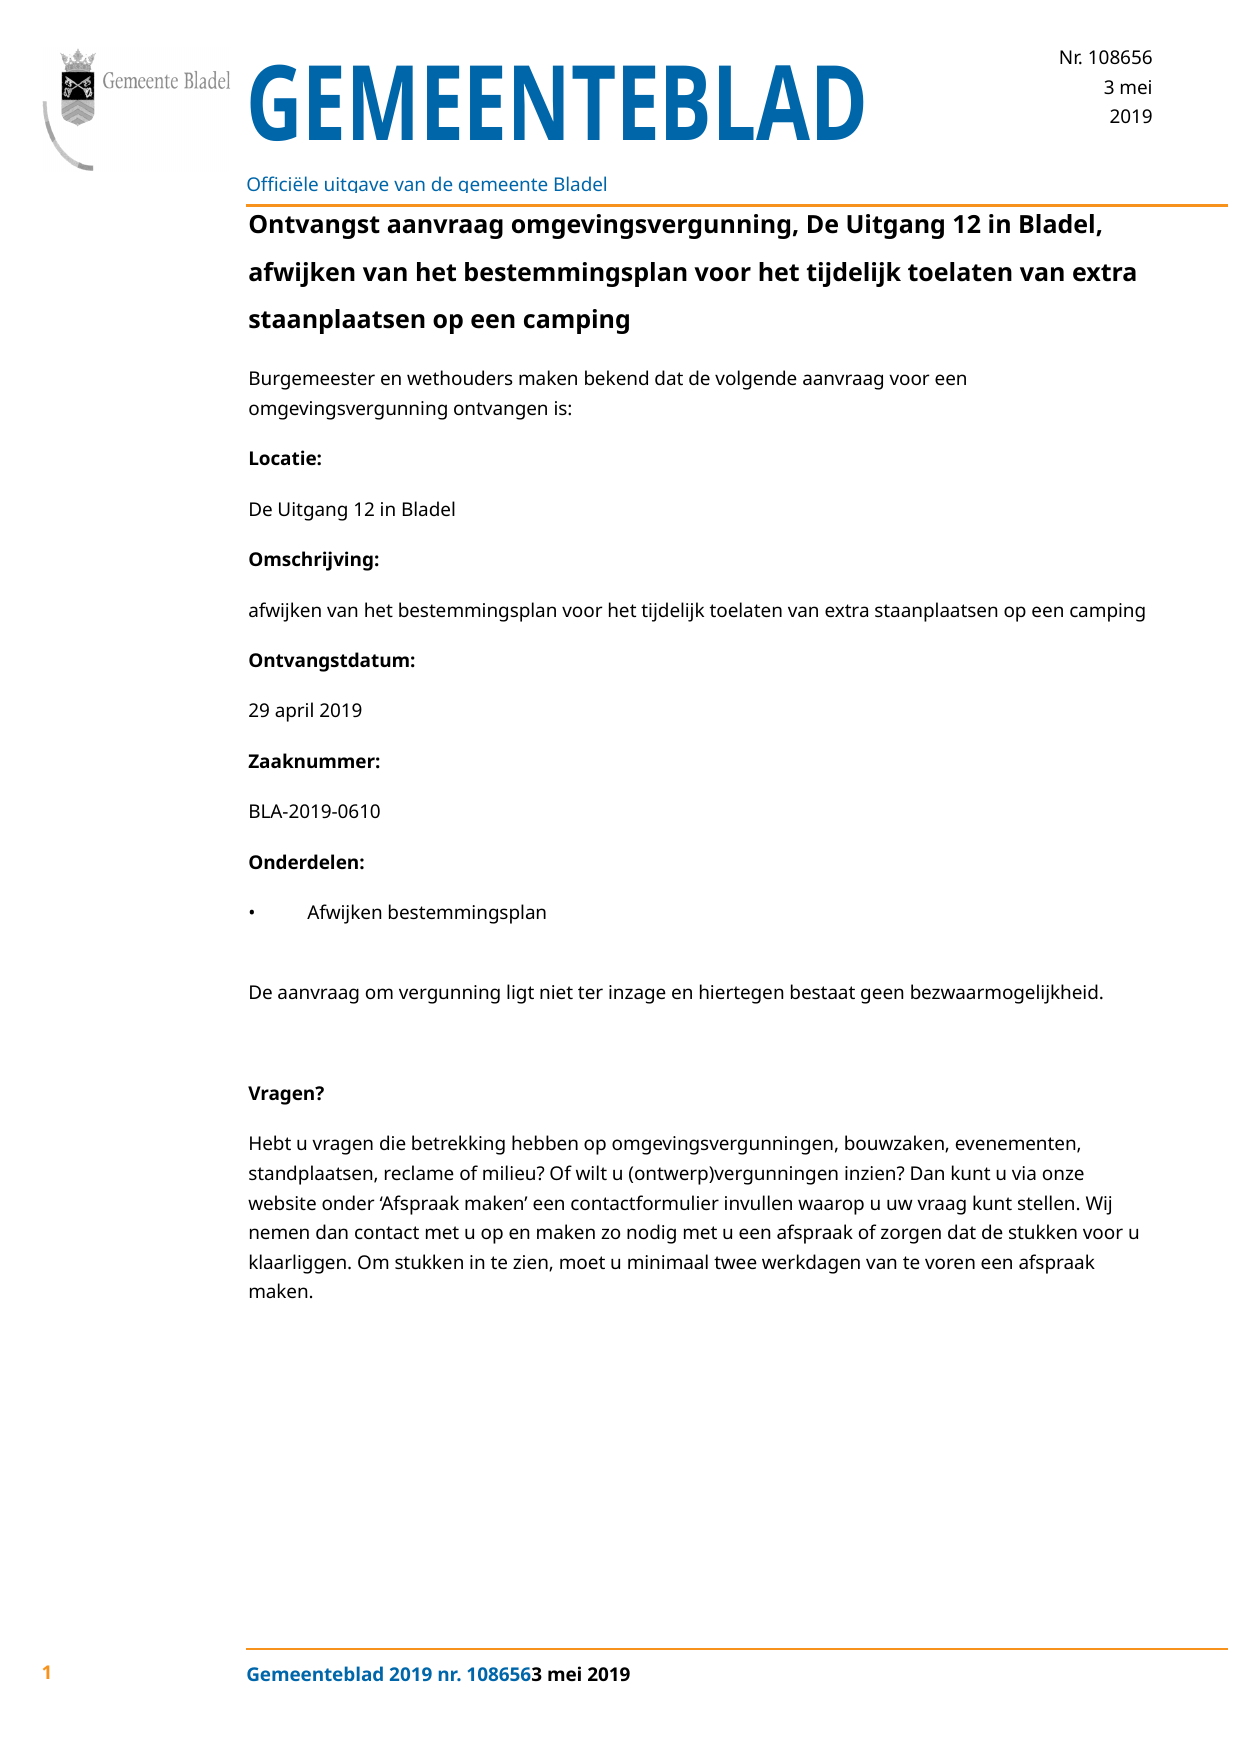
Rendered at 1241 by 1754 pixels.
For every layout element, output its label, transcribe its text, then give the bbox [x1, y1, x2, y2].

text Ontvangst aanvraag omgevingsvergunning, De Uitgang 12 in Bladel, afwijken van het bestemmingsplan voor het tijdelijk toelaten van extra staanplaatsen op een camping [248, 207, 1152, 336]
text De Uitgang 12 in Bladel [248, 496, 1152, 522]
text afwijken van het bestemmingsplan voor het tijdelijk toelaten van extra staanplaatsen op een camping [248, 597, 1152, 622]
text 29 april 2019 [248, 698, 1152, 723]
text Ontvangstdatum: [248, 647, 1152, 673]
list Afwijken bestemmingsplan [248, 899, 1152, 925]
text BLA-2019-0610 [248, 798, 1152, 824]
text Burgemeester en wethouders maken bekend dat de volgende aanvraag voor een omgevingsvergunning ontvangen is: [248, 366, 1152, 421]
text Onderdelen: [248, 849, 1152, 874]
text Omschrijving: [248, 546, 1152, 572]
text Hebt u vragen die betrekking hebben op omgevingsvergunningen, bouwzaken, evenementen, standplaatsen, reclame of milieu? Of wilt u (ontwerp)vergunningen inzien? Dan kunt u via onze website onder ‘Afspraak maken’ een contactformulier invullen waarop u uw vraag kunt stellen. Wij nemen dan contact met u op en maken zo nodig met u een afspraak of zorgen dat de stukken voor u klaarliggen. Om stukken in te zien, moet u minimaal twee werkdagen van te voren een afspraak maken. [248, 1131, 1152, 1304]
text Locatie: [248, 446, 1152, 471]
picture [41, 47, 231, 172]
text De aanvraag om vergunning ligt niet ter inzage en hiertegen bestaat geen bezwaarmogelijkheid. [248, 979, 1152, 1005]
text Zaaknummer: [248, 748, 1152, 774]
text Vragen? [248, 1080, 1152, 1106]
